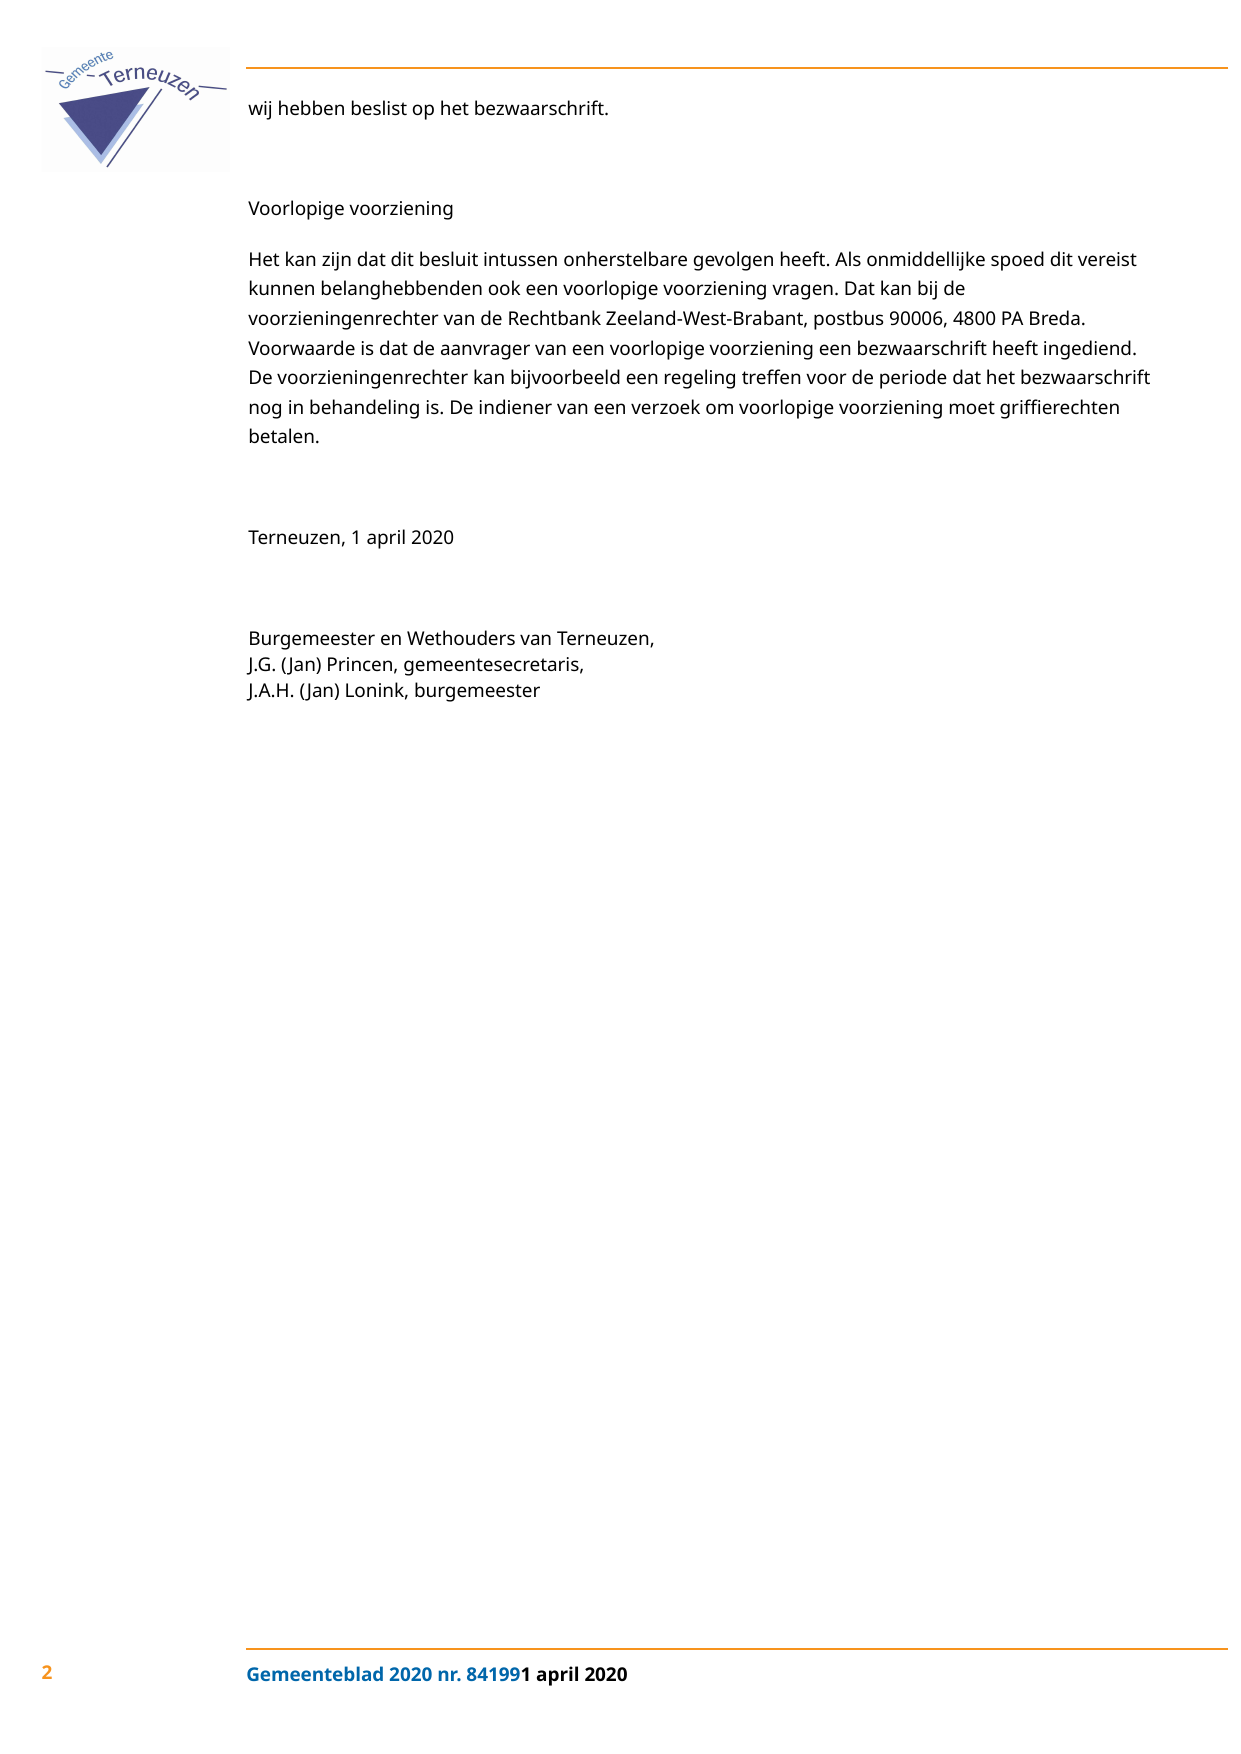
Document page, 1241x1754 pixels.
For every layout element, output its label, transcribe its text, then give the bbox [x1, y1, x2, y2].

table_header Burgemeester en Wethouders van Terneuzen, [248, 625, 1152, 651]
table_cell J.A.H. (Jan) Lonink, burgemeester [248, 677, 1152, 702]
picture [41, 47, 231, 172]
table_cell J.G. (Jan) Princen, gemeentesecretaris, [248, 651, 700, 677]
text Terneuzen, 1 april 2020 [248, 524, 1152, 550]
text Het kan zijn dat dit besluit intussen onherstelbare gevolgen heeft. Als onmiddellijke spoed dit vereist kunnen belanghebbenden ook een voorlopige voorziening vragen. Dat kan bij de voorzieningenrechter van de Rechtbank Zeeland-West-Brabant, postbus 90006, 4800 PA Breda. Voorwaarde is dat de aanvrager van een voorlopige voorziening een bezwaarschrift heeft ingediend. De voorzieningenrechter kan bijvoorbeeld een regeling treffen voor de periode dat het bezwaarschrift nog in behandeling is. De indiener van een verzoek om voorlopige voorziening moet griffierechten betalen. [248, 246, 1152, 449]
text wij hebben beslist op het bezwaarschrift. [248, 95, 1152, 121]
table_cell [700, 651, 1152, 677]
text Voorlopige voorziening [248, 196, 1152, 221]
